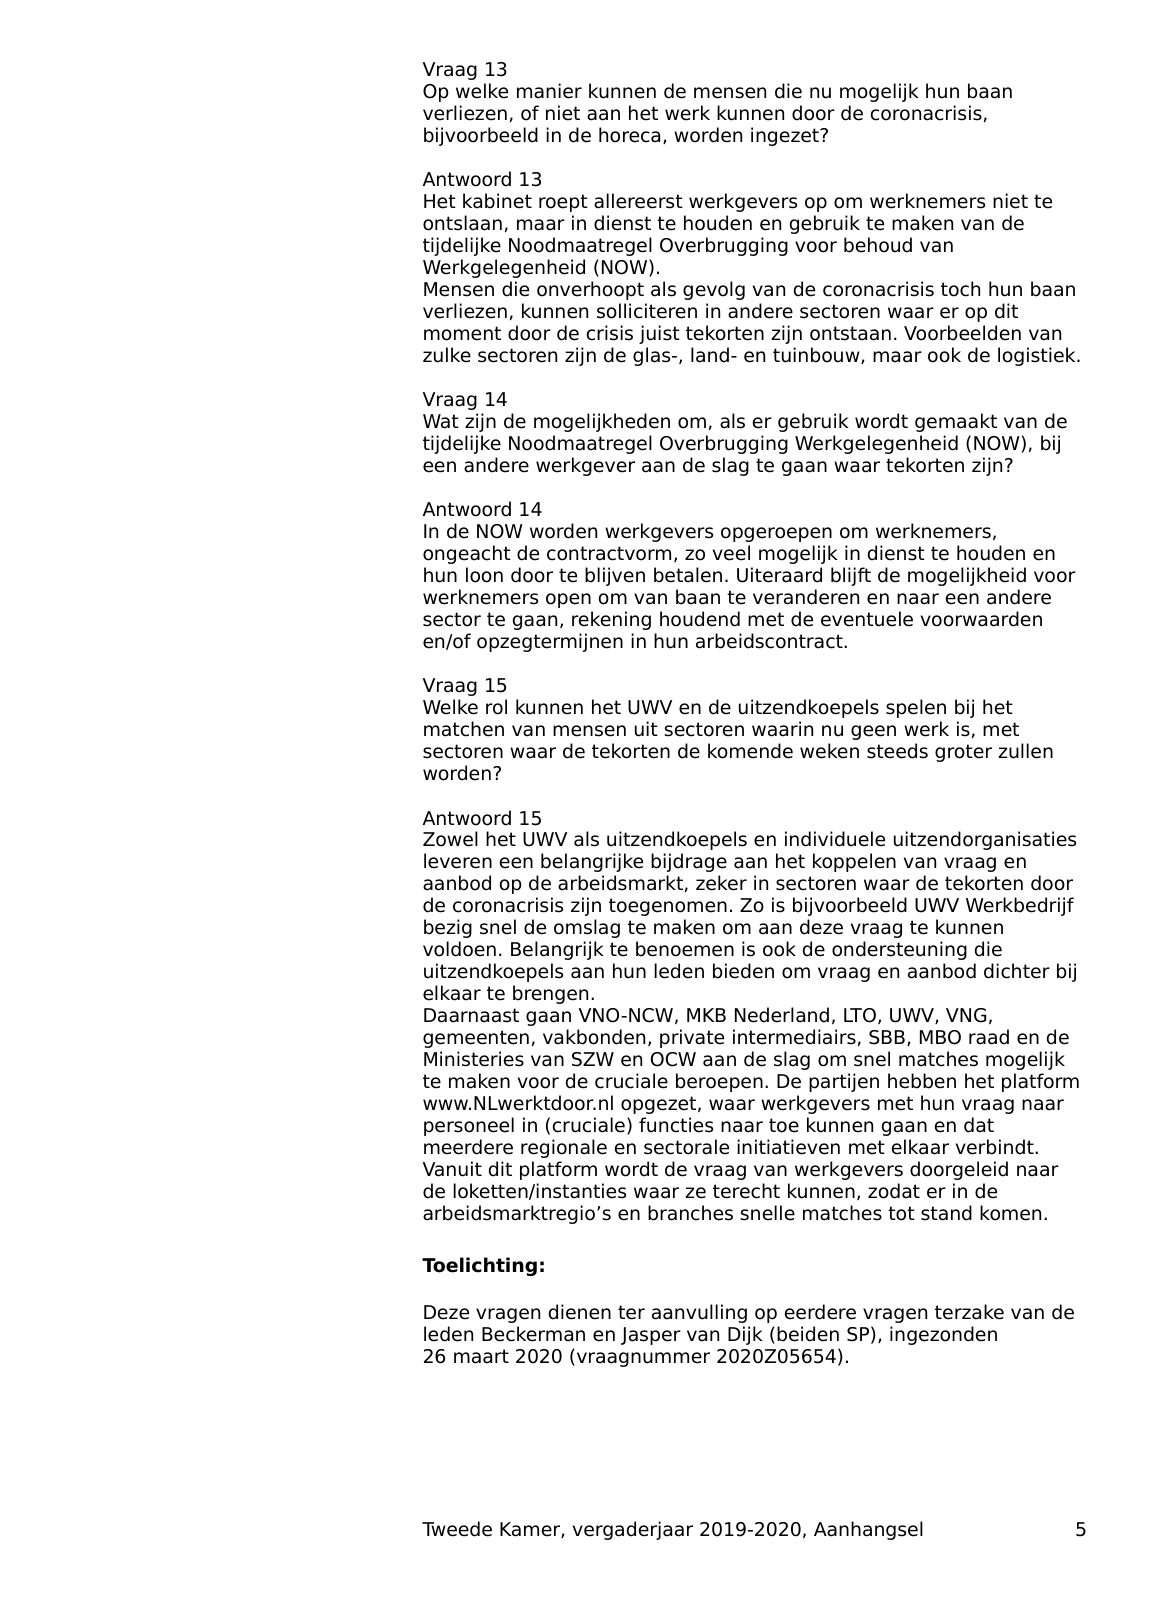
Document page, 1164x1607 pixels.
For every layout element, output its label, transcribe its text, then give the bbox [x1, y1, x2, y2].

text In de NOW worden werkgevers opgeroepen om werknemers, ongeacht de contractvorm, zo veel mogelijk in dienst te houden en hun loon door te blijven betalen. Uiteraard blijft de mogelijkheid voor werknemers open om van baan te veranderen en naar een andere sector te gaan, rekening houdend met de eventuele voorwaarden en/of opzegtermijnen in hun arbeidscontract. [422, 521, 1087, 653]
text Wat zijn de mogelijkheden om, als er gebruik wordt gemaakt van de tijdelijke Noodmaatregel Overbrugging Werkgelegenheid (NOW), bij een andere werkgever aan de slag te gaan waar tekorten zijn? [422, 411, 1087, 477]
text Op welke manier kunnen de mensen die nu mogelijk hun baan verliezen, of niet aan het werk kunnen door de coronacrisis, bijvoorbeeld in de horeca, worden ingezet? [422, 81, 1087, 147]
text Antwoord 14 [422, 499, 1087, 521]
text Mensen die onverhoopt als gevolg van de coronacrisis toch hun baan verliezen, kunnen solliciteren in andere sectoren waar er op dit moment door de crisis juist tekorten zijn ontstaan. Voorbeelden van zulke sectoren zijn de glas-, land- en tuinbouw, maar ook de logistiek. [422, 279, 1087, 367]
text Deze vragen dienen ter aanvulling op eerdere vragen terzake van de leden Beckerman en Jasper van Dijk (beiden SP), ingezonden 26 maart 2020 (vraagnummer 2020Z05654). [422, 1302, 1087, 1368]
text Antwoord 15 [422, 807, 1087, 829]
text Vraag 13 [422, 59, 1087, 81]
text Antwoord 13 [422, 169, 1087, 191]
text Vraag 15 [422, 675, 1087, 697]
text Daarnaast gaan VNO-NCW, MKB Nederland, LTO, UWV, VNG, gemeenten, vakbonden, private intermediairs, SBB, MBO raad en de Ministeries van SZW en OCW aan de slag om snel matches mogelijk te maken voor de cruciale beroepen. De partijen hebben het platform www.NLwerktdoor.nl opgezet, waar werkgevers met hun vraag naar personeel in (cruciale) functies naar toe kunnen gaan en dat meerdere regionale en sectorale initiatieven met elkaar verbindt. Vanuit dit platform wordt de vraag van werkgevers doorgeleid naar de loketten/instanties waar ze terecht kunnen, zodat er in de arbeidsmarktregio’s en branches snelle matches tot stand komen. [422, 1005, 1087, 1225]
text Welke rol kunnen het UWV en de uitzendkoepels spelen bij het matchen van mensen uit sectoren waarin nu geen werk is, met sectoren waar de tekorten de komende weken steeds groter zullen worden? [422, 697, 1087, 785]
text Vraag 14 [422, 389, 1087, 411]
text Het kabinet roept allereerst werkgevers op om werknemers niet te ontslaan, maar in dienst te houden en gebruik te maken van de tijdelijke Noodmaatregel Overbrugging voor behoud van Werkgelegenheid (NOW). [422, 191, 1087, 279]
text Zowel het UWV als uitzendkoepels en individuele uitzendorganisaties leveren een belangrijke bijdrage aan het koppelen van vraag en aanbod op de arbeidsmarkt, zeker in sectoren waar de tekorten door de coronacrisis zijn toegenomen. Zo is bijvoorbeeld UWV Werkbedrijf bezig snel de omslag te maken om aan deze vraag te kunnen voldoen. Belangrijk te benoemen is ook de ondersteuning die uitzendkoepels aan hun leden bieden om vraag en aanbod dichter bij elkaar te brengen. [422, 829, 1087, 1005]
subtitle Toelichting: [422, 1255, 1087, 1277]
